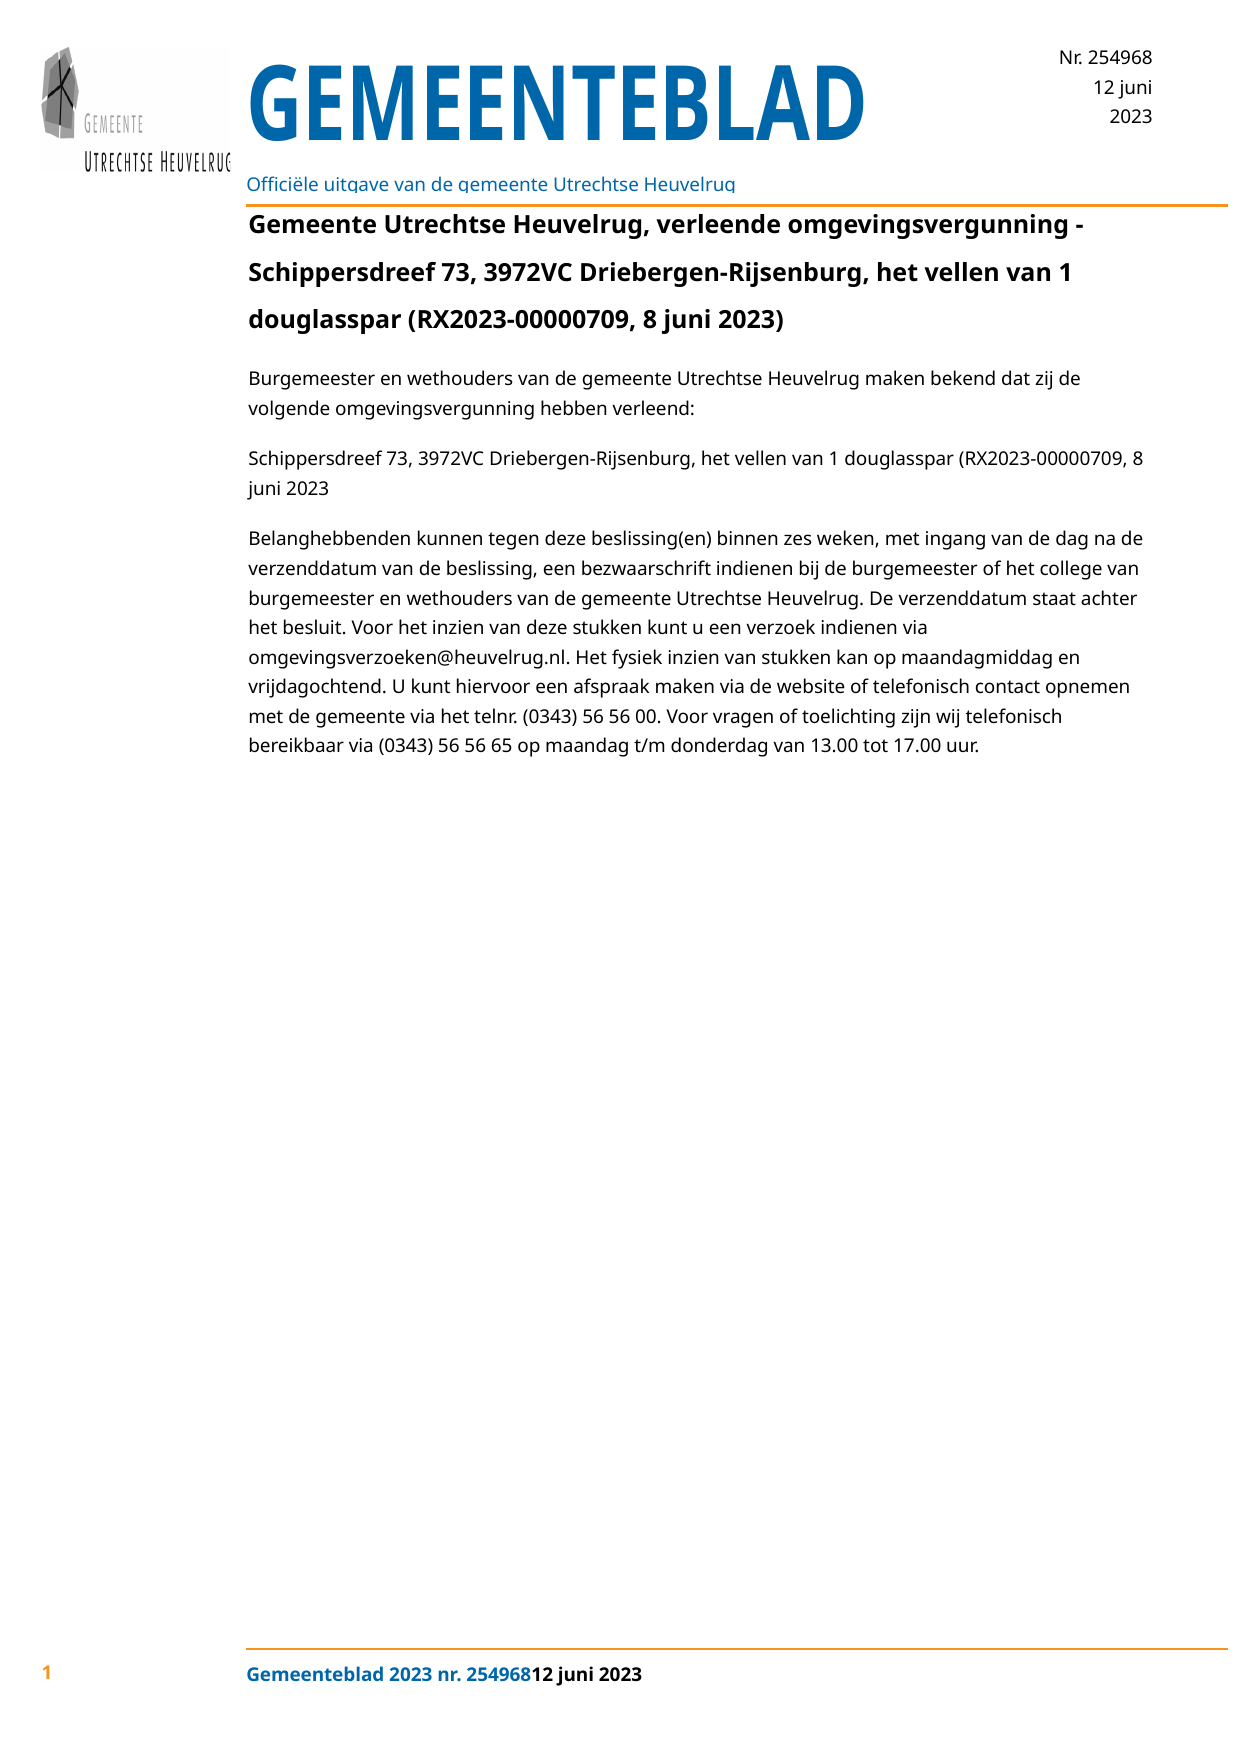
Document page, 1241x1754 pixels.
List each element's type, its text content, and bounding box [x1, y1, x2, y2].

picture [41, 47, 231, 172]
text Burgemeester en wethouders van de gemeente Utrechtse Heuvelrug maken bekend dat zij de volgende omgevingsvergunning hebben verleend: [248, 366, 1152, 421]
text Schippersdreef 73, 3972VC Driebergen-Rijsenburg, het vellen van 1 douglasspar (RX2023-00000709, 8 juni 2023 [248, 446, 1152, 501]
text Belanghebbenden kunnen tegen deze beslissing(en) binnen zes weken, met ingang van de dag na de verzenddatum van de beslissing, een bezwaarschrift indienen bij de burgemeester of het college van burgemeester en wethouders van de gemeente Utrechtse Heuvelrug. De verzenddatum staat achter het besluit. Voor het inzien van deze stukken kunt u een verzoek indienen via omgevingsverzoeken@heuvelrug.nl. Het fysiek inzien van stukken kan op maandagmiddag en vrijdagochtend. U kunt hiervoor een afspraak maken via de website of telefonisch contact opnemen met de gemeente via het telnr. (0343) 56 56 00. Voor vragen of toelichting zijn wij telefonisch bereikbaar via (0343) 56 56 65 op maandag t/m donderdag van 13.00 tot 17.00 uur. [248, 526, 1152, 758]
text Gemeente Utrechtse Heuvelrug, verleende omgevingsvergunning - Schippersdreef 73, 3972VC Driebergen-Rijsenburg, het vellen van 1 douglasspar (RX2023-00000709, 8 juni 2023) [248, 207, 1152, 336]
